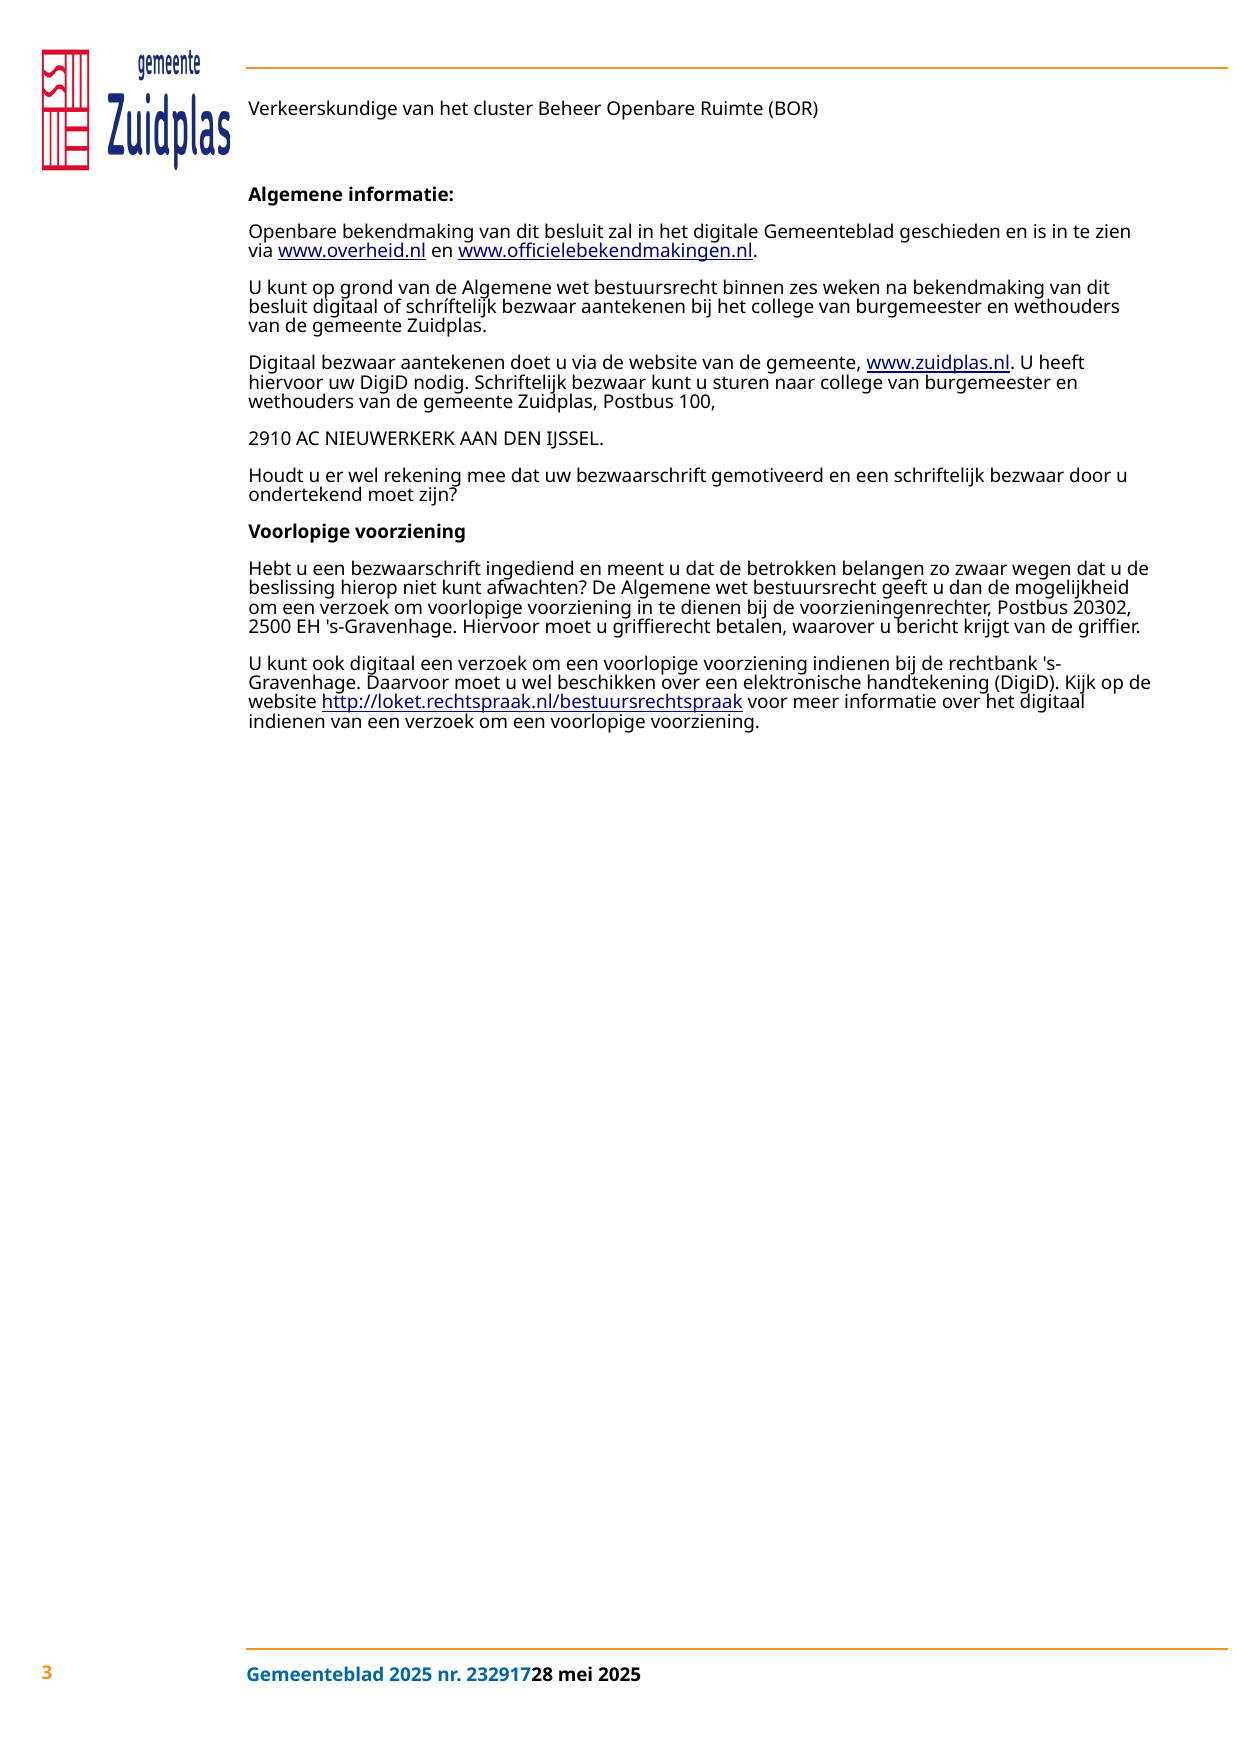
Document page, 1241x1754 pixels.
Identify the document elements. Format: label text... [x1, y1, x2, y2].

picture [41, 47, 231, 172]
text Algemene informatie: [248, 186, 1152, 205]
text Voorlopige voorziening [248, 523, 1152, 542]
text Openbare bekendmaking van dit besluit zal in het digitale Gemeenteblad geschieden en is in te zien via www.overheid.nl en www.officielebekendmakingen.nl. [248, 223, 1152, 261]
text Hebt u een bezwaarschrift ingediend en meent u dat de betrokken belangen zo zwaar wegen dat u de beslissing hierop niet kunt afwachten? De Algemene wet bestuursrecht geeft u dan de mogelijkheid om een verzoek om voorlopige voorziening in te dienen bij de voorzieningenrechter, Postbus 20302, 2500 EH 's-Gravenhage. Hiervoor moet u griffierecht betalen, waarover u bericht krijgt van de griffier. [248, 560, 1152, 637]
text 2910 AC NIEUWERKERK AAN DEN IJSSEL. [248, 430, 1152, 449]
text Verkeerskundige van het cluster Beheer Openbare Ruimte (BOR) [248, 95, 1152, 121]
text Digitaal bezwaar aantekenen doet u via de website van de gemeente, www.zuidplas.nl. U heeft hiervoor uw DigiD nodig. Schriftelijk bezwaar kunt u sturen naar college van burgemeester en wethouders van de gemeente Zuidplas, Postbus 100, [248, 354, 1152, 412]
text Houdt u er wel rekening mee dat uw bezwaarschrift gemotiveerd en een schriftelijk bezwaar door u ondertekend moet zijn? [248, 467, 1152, 505]
text U kunt op grond van de Algemene wet bestuursrecht binnen zes weken na bekendmaking van dit besluit digitaal of schríftelijk bezwaar aantekenen bij het college van burgemeester en wethouders van de gemeente Zuidplas. [248, 279, 1152, 337]
text U kunt ook digitaal een verzoek om een voorlopige voorziening indienen bij de rechtbank 's-Gravenhage. Daarvoor moet u wel beschikken over een elektronische handtekening (DigiD). Kijk op de website http://loket.rechtspraak.nl/bestuursrechtspraak voor meer informatie over het digitaal indienen van een verzoek om een voorlopige voorziening. [248, 655, 1152, 732]
